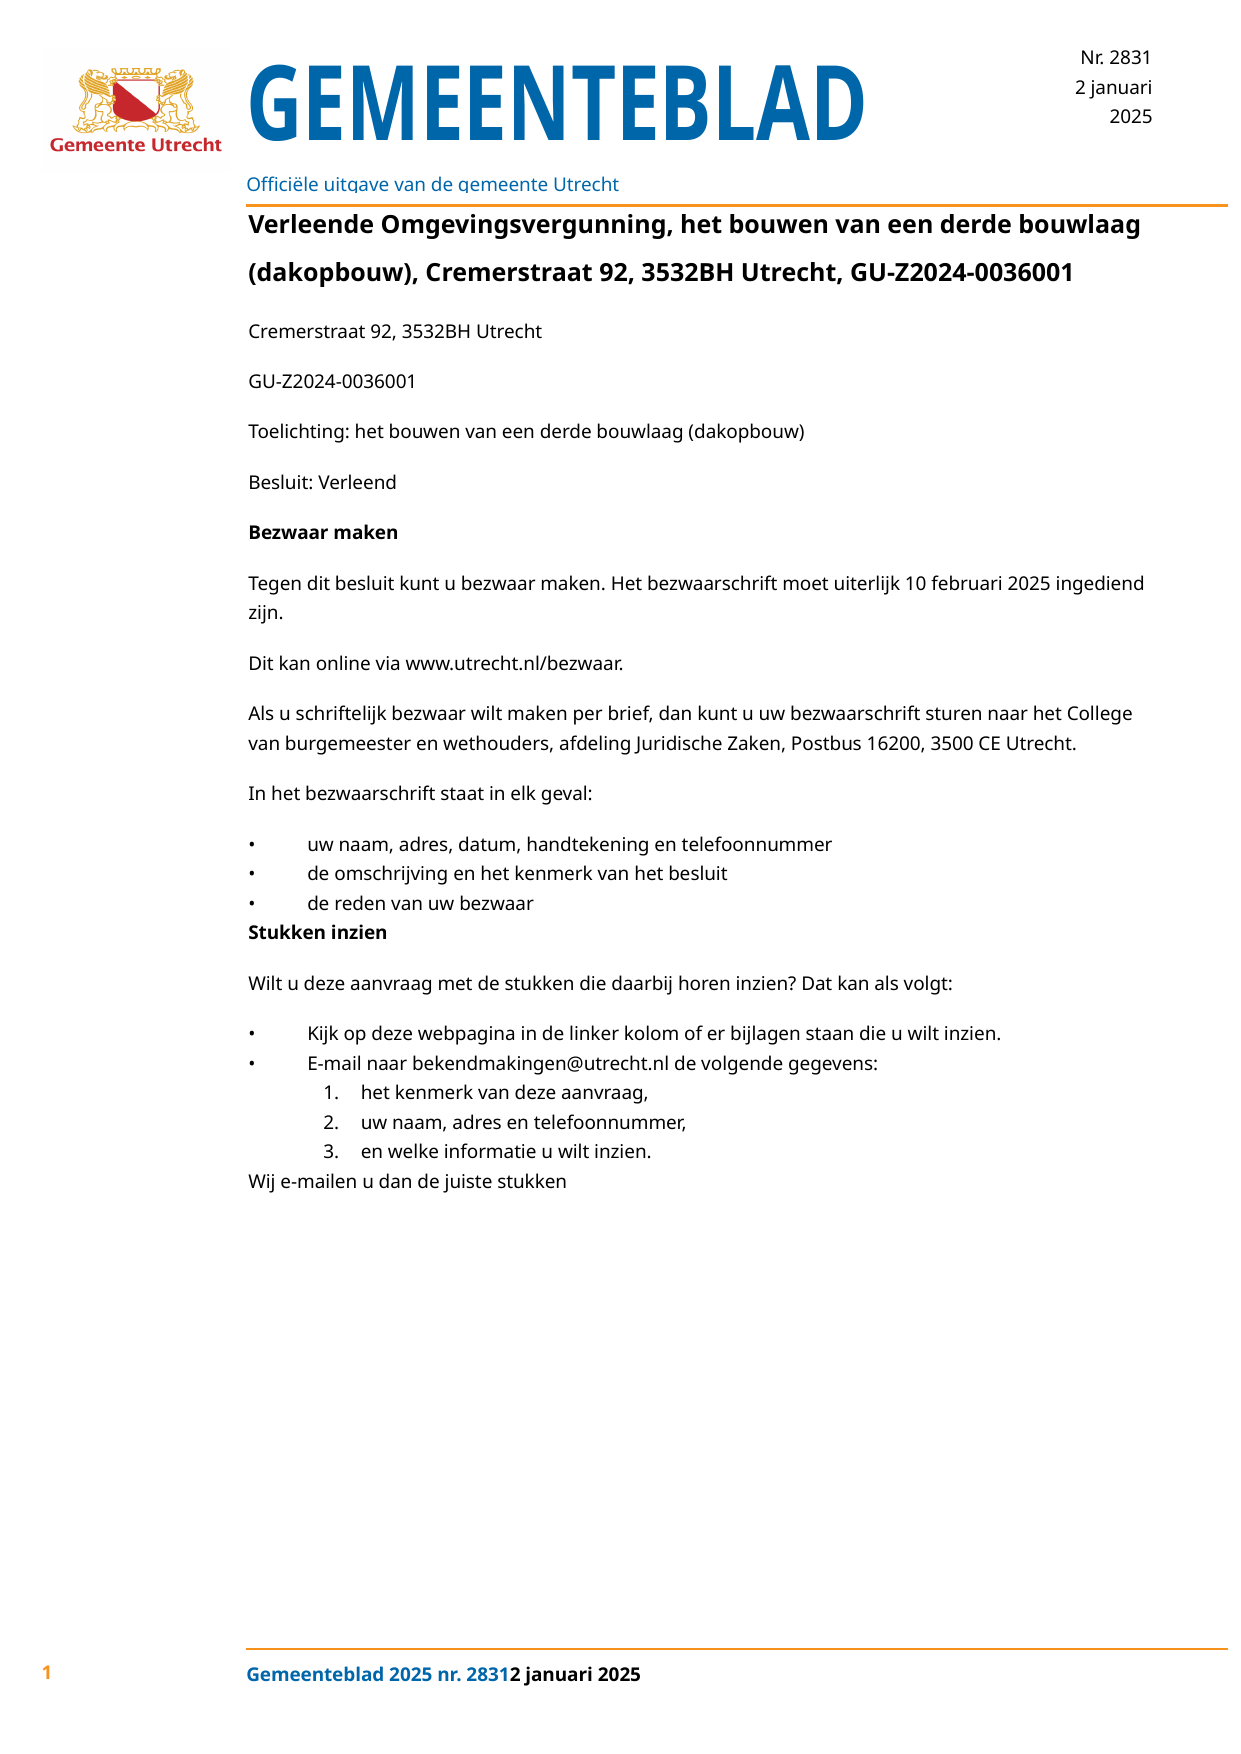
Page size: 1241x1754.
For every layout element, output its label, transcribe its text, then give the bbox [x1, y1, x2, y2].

text Toelichting: het bouwen van een derde bouwlaag (dakopbouw) [248, 419, 1152, 444]
list E-mail naar bekendmakingen@utrecht.nl de volgende gegevens: [248, 1050, 1152, 1076]
text Dit kan online via www.utrecht.nl/bezwaar. [248, 650, 1152, 676]
text GU-Z2024-0036001 [248, 368, 1152, 394]
list de omschrijving en het kenmerk van het besluit [248, 860, 1152, 886]
text Wilt u deze aanvraag met de stukken die daarbij horen inzien? Dat kan als volgt: [248, 970, 1152, 996]
list het kenmerk van deze aanvraag, [323, 1079, 1152, 1105]
text Cremerstraat 92, 3532BH Utrecht [248, 318, 1152, 344]
text Bezwaar maken [248, 519, 1152, 545]
list uw naam, adres en telefoonnummer, [323, 1109, 1152, 1135]
text Wij e-mailen u dan de juiste stukken [248, 1168, 1152, 1194]
list Kijk op deze webpagina in de linker kolom of er bijlagen staan die u wilt inzien. [248, 1020, 1152, 1046]
picture [41, 47, 231, 172]
text Als u schriftelijk bezwaar wilt maken per brief, dan kunt u uw bezwaarschrift sturen naar het College van burgemeester en wethouders, afdeling Juridische Zaken, Postbus 16200, 3500 CE Utrecht. [248, 700, 1152, 756]
text In het bezwaarschrift staat in elk geval: [248, 780, 1152, 806]
text Besluit: Verleend [248, 469, 1152, 495]
text Verleende Omgevingsvergunning, het bouwen van een derde bouwlaag (dakopbouw), Cremerstraat 92, 3532BH Utrecht, GU-Z2024-0036001 [248, 207, 1152, 288]
text Tegen dit besluit kunt u bezwaar maken. Het bezwaarschrift moet uiterlijk 10 februari 2025 ingediend zijn. [248, 570, 1152, 625]
list de reden van uw bezwaar [248, 890, 1152, 916]
list uw naam, adres, datum, handtekening en telefoonnummer [248, 831, 1152, 857]
text Stukken inzien [248, 919, 1152, 945]
list en welke informatie u wilt inzien. [323, 1139, 1152, 1164]
